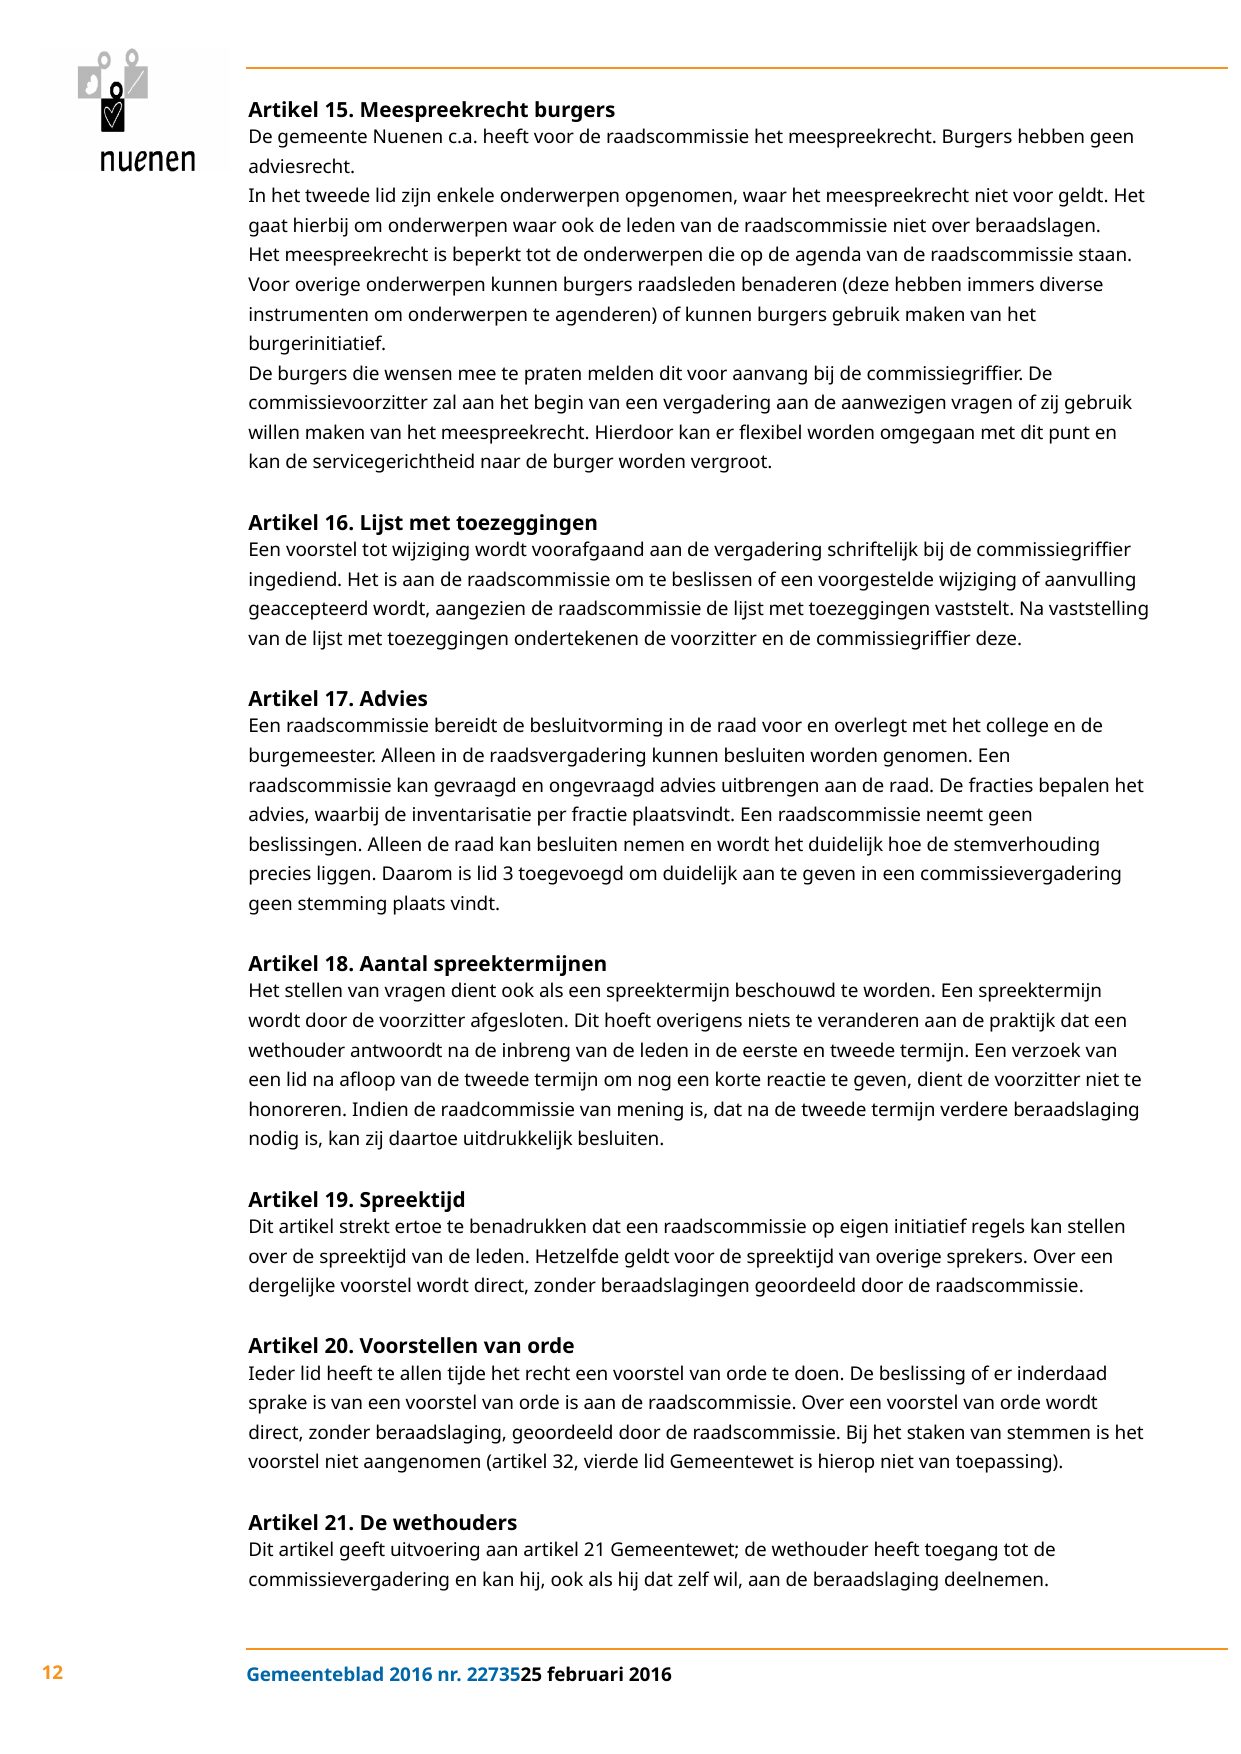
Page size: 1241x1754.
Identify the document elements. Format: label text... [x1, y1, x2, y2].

text Ieder lid heeft te allen tijde het recht een voorstel van orde te doen. De beslissing of er inderdaad sprake is van een voorstel van orde is aan de raadscommissie. Over een voorstel van orde wordt direct, zonder beraadslaging, geoordeeld door de raadscommissie. Bij het staken van stemmen is het voorstel niet aangenomen (artikel 32, vierde lid Gemeentewet is hierop niet van toepassing). [248, 1360, 1152, 1474]
text In het tweede lid zijn enkele onderwerpen opgenomen, waar het meespreekrecht niet voor geldt. Het gaat hierbij om onderwerpen waar ook de leden van de raadscommissie niet over beraadslagen. [248, 182, 1152, 238]
text Artikel 16. Lijst met toezeggingen [248, 508, 1152, 536]
text Dit artikel geeft uitvoering aan artikel 21 Gemeentewet; de wethouder heeft toegang tot de commissievergadering en kan hij, ook als hij dat zelf wil, aan de beraadslaging deelnemen. [248, 1536, 1152, 1592]
picture [41, 47, 231, 172]
text Artikel 21. De wethouders [248, 1508, 1152, 1536]
text Het stellen van vragen dient ook als een spreektermijn beschouwd te worden. Een spreektermijn wordt door de voorzitter afgesloten. Dit hoeft overigens niets te veranderen aan de praktijk dat een wethouder antwoordt na de inbreng van de leden in de eerste en tweede termijn. Een verzoek van een lid na afloop van de tweede termijn om nog een korte reactie te geven, dient de voorzitter niet te honoreren. Indien de raadcommissie van mening is, dat na de tweede termijn verdere beraadslaging nodig is, kan zij daartoe uitdrukkelijk besluiten. [248, 978, 1152, 1151]
text Een voorstel tot wijziging wordt voorafgaand aan de vergadering schriftelijk bij de commissiegriffier ingediend. Het is aan de raadscommissie om te beslissen of een voorgestelde wijziging of aanvulling geaccepteerd wordt, aangezien de raadscommissie de lijst met toezeggingen vaststelt. Na vaststelling van de lijst met toezeggingen ondertekenen de voorzitter en de commissiegriffier deze. [248, 536, 1152, 651]
text Artikel 15. Meespreekrecht burgers [248, 95, 1152, 123]
text Dit artikel strekt ertoe te benadrukken dat een raadscommissie op eigen initiatief regels kan stellen over de spreektijd van de leden. Hetzelfde geldt voor de spreektijd van overige sprekers. Over een dergelijke voorstel wordt direct, zonder beraadslagingen geoordeeld door de raadscommissie. [248, 1213, 1152, 1298]
text Artikel 19. Spreektijd [248, 1185, 1152, 1213]
text Het meespreekrecht is beperkt tot de onderwerpen die op de agenda van de raadscommissie staan. Voor overige onderwerpen kunnen burgers raadsleden benaderen (deze hebben immers diverse instrumenten om onderwerpen te agenderen) of kunnen burgers gebruik maken van het burgerinitiatief. [248, 242, 1152, 356]
text De burgers die wensen mee te praten melden dit voor aanvang bij de commissiegriffier. De commissievoorzitter zal aan het begin van een vergadering aan de aanwezigen vragen of zij gebruik willen maken van het meespreekrecht. Hierdoor kan er flexibel worden omgegaan met dit punt en kan de servicegerichtheid naar de burger worden vergroot. [248, 360, 1152, 474]
text Een raadscommissie bereidt de besluitvorming in de raad voor en overlegt met het college en de burgemeester. Alleen in de raadsvergadering kunnen besluiten worden genomen. Een raadscommissie kan gevraagd en ongevraagd advies uitbrengen aan de raad. De fracties bepalen het advies, waarbij de inventarisatie per fractie plaatsvindt. Een raadscommissie neemt geen beslissingen. Alleen de raad kan besluiten nemen en wordt het duidelijk hoe de stemverhouding precies liggen. Daarom is lid 3 toegevoegd om duidelijk aan te geven in een commissievergadering geen stemming plaats vindt. [248, 713, 1152, 916]
text De gemeente Nuenen c.a. heeft voor de raadscommissie het meespreekrecht. Burgers hebben geen adviesrecht. [248, 123, 1152, 178]
text Artikel 18. Aantal spreektermijnen [248, 949, 1152, 978]
text Artikel 20. Voorstellen van orde [248, 1332, 1152, 1360]
text Artikel 17. Advies [248, 684, 1152, 713]
